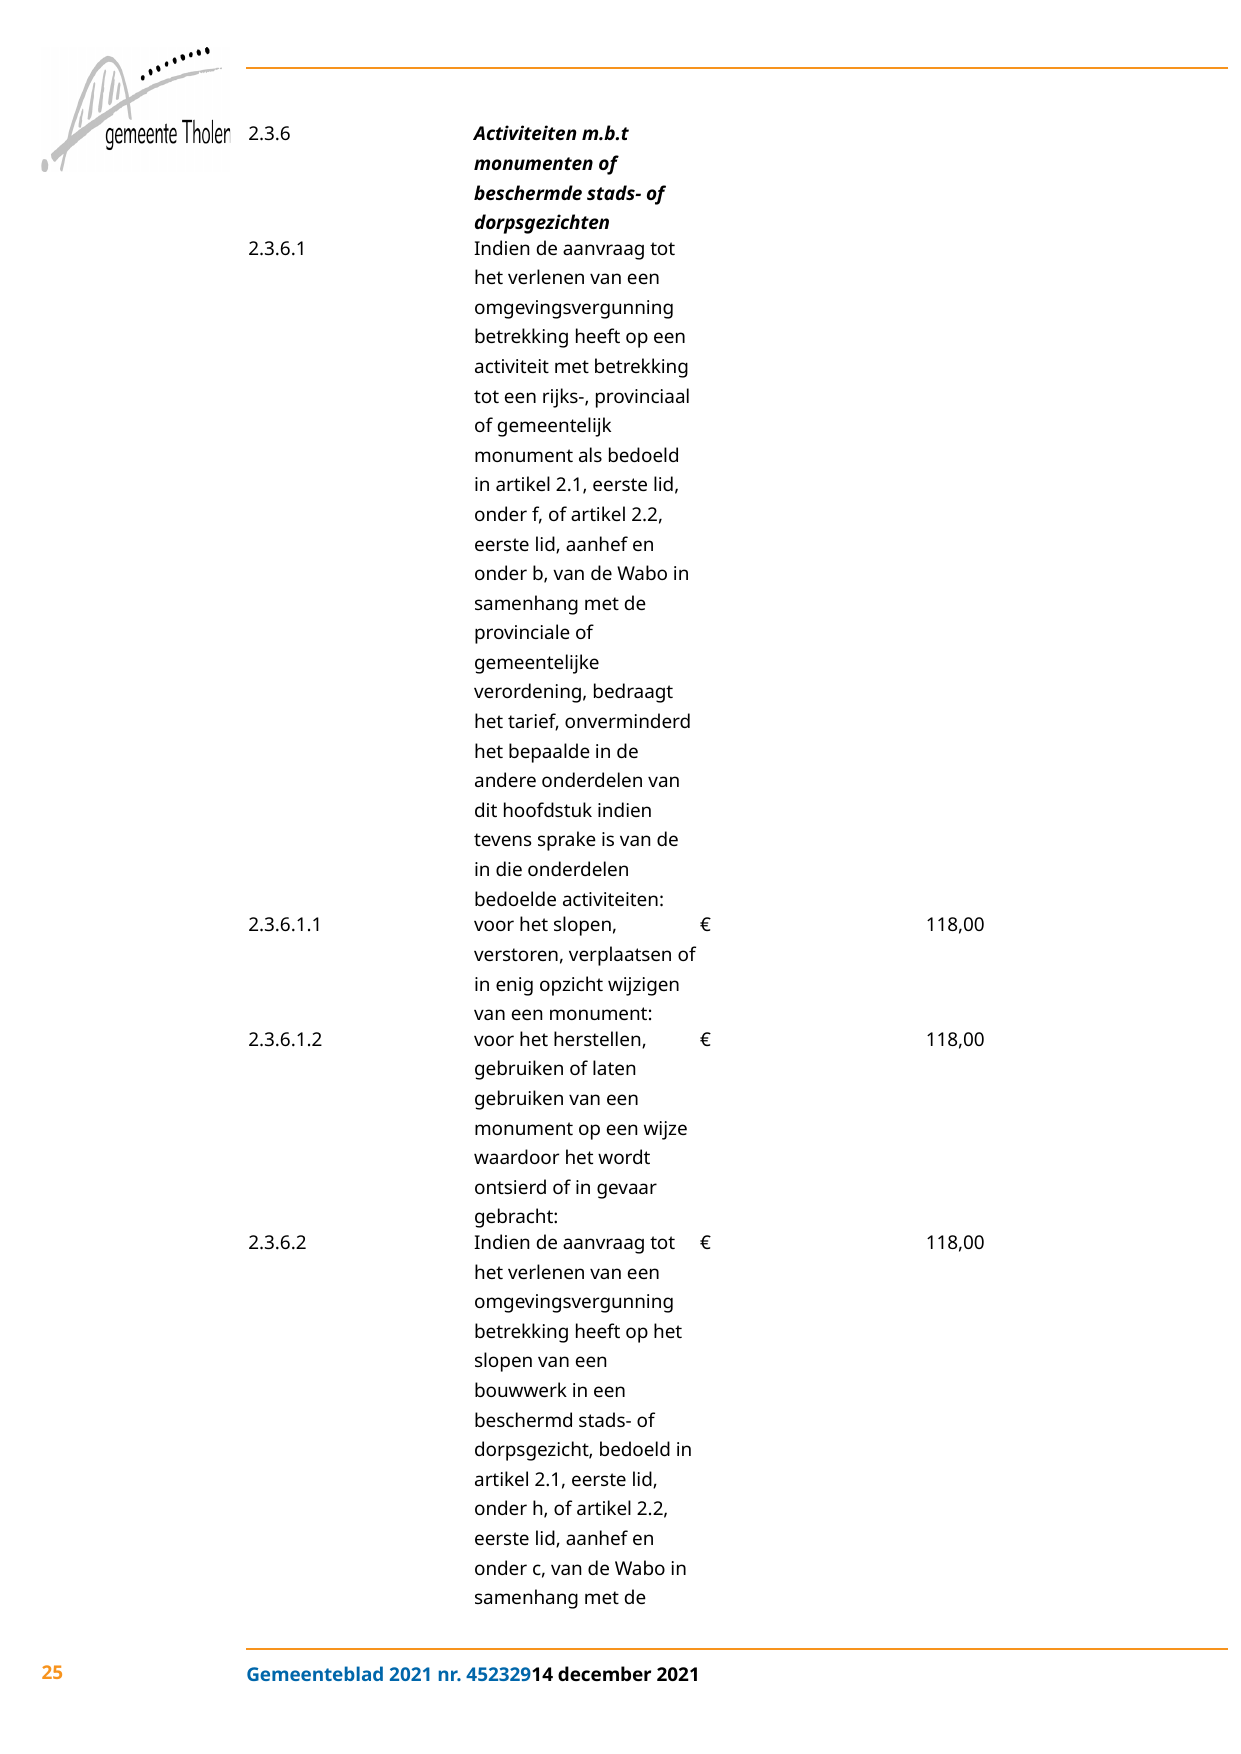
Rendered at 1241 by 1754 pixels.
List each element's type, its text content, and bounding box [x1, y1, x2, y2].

table_cell Indien de aanvraag tot het verlenen van een omgevingsvergunning betrekking heeft op een activiteit met betrekking tot een rijks-, provinciaal of gemeentelijk monument als bedoeld in artikel 2.1, eerste lid, onder f, of artikel 2.2, eerste lid, aanhef en onder b, van de Wabo in samenhang met de provinciale of gemeentelijke verordening, bedraagt het tarief, onverminderd het bepaalde in de andere onderdelen van dit hoofdstuk indien tevens sprake is van de in die onderdelen bedoelde activiteiten: [474, 235, 700, 912]
table_cell [700, 235, 926, 912]
picture [41, 47, 231, 172]
table_cell [926, 95, 1152, 121]
table_cell 2.3.6.1.2 [248, 1026, 474, 1229]
table_cell [926, 121, 1152, 235]
table_cell 2.3.6 [248, 121, 474, 235]
table_cell 118,00 [926, 1229, 1152, 1610]
table_cell 118,00 [926, 912, 1152, 1026]
table_cell voor het herstellen, gebruiken of laten gebruiken van een monument op een wijze waardoor het wordt ontsierd of in gevaar gebracht: [474, 1026, 700, 1229]
table_cell € [700, 1229, 926, 1610]
table_cell 118,00 [926, 1026, 1152, 1229]
table_cell [700, 121, 926, 235]
table_cell € [700, 912, 926, 1026]
table_cell Indien de aanvraag tot het verlenen van een omgevingsvergunning betrekking heeft op het slopen van een bouwwerk in een beschermd stads- of dorpsgezicht, bedoeld in artikel 2.1, eerste lid, onder h, of artikel 2.2, eerste lid, aanhef en onder c, van de Wabo in samenhang met de [474, 1229, 700, 1610]
table_cell 2.3.6.1.1 [248, 912, 474, 1026]
table_cell € [700, 1026, 926, 1229]
table_cell [248, 95, 474, 121]
table_cell 2.3.6.1 [248, 235, 474, 912]
table_cell 2.3.6.2 [248, 1229, 474, 1610]
table_cell [474, 95, 700, 121]
table_cell voor het slopen, verstoren, verplaatsen of in enig opzicht wijzigen van een monument: [474, 912, 700, 1026]
table_cell Activiteiten m.b.t monumenten of beschermde stads- of dorpsgezichten [474, 121, 700, 235]
table_cell [700, 95, 926, 121]
table_cell [926, 235, 1152, 912]
